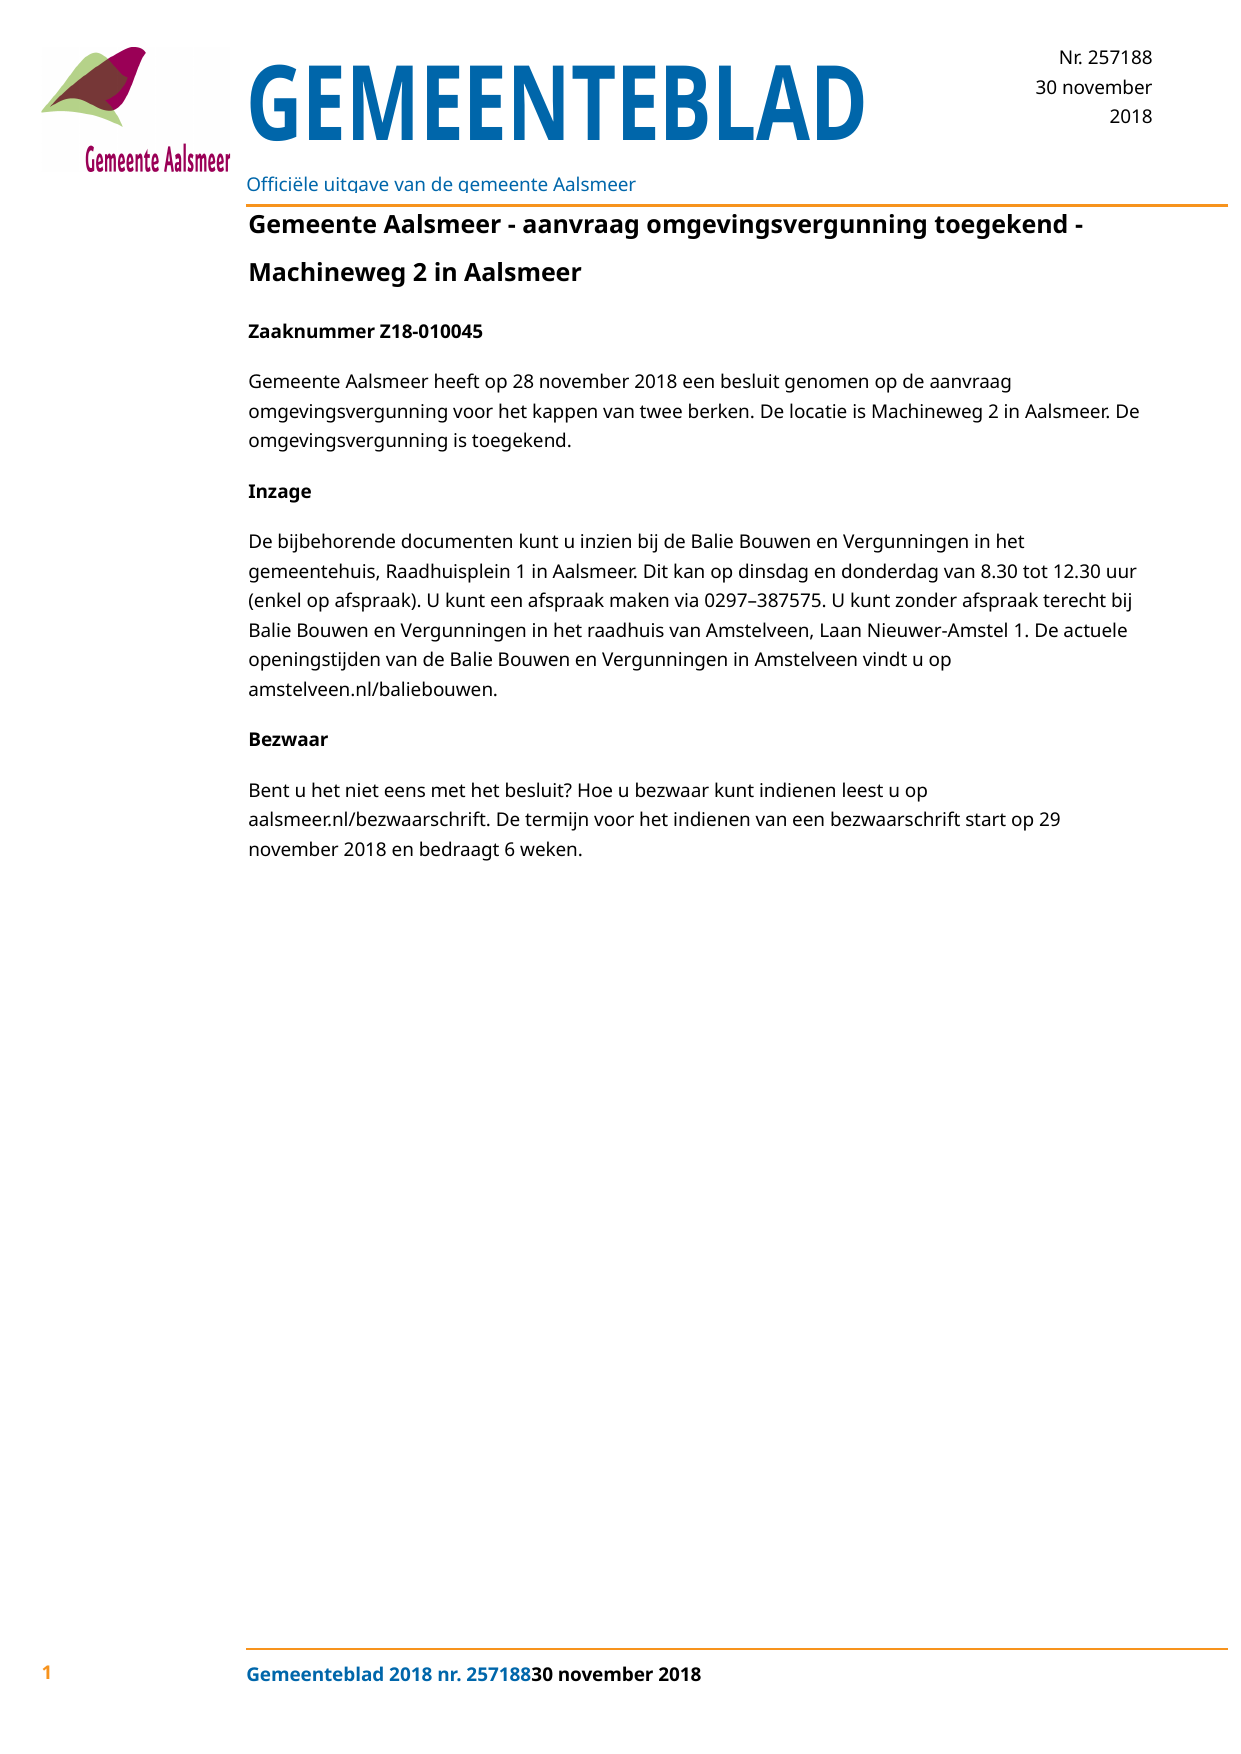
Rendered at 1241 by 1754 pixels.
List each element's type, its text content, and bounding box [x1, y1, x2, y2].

picture [41, 47, 231, 172]
text Inzage [248, 478, 1152, 504]
text Bent u het niet eens met het besluit? Hoe u bezwaar kunt indienen leest u op aalsmeer.nl/bezwaarschrift. De termijn voor het indienen van een bezwaarschrift start op 29 november 2018 en bedraagt 6 weken. [248, 777, 1152, 862]
text De bijbehorende documenten kunt u inzien bij de Balie Bouwen en Vergunningen in het gemeentehuis, Raadhuisplein 1 in Aalsmeer. Dit kan op dinsdag en donderdag van 8.30 tot 12.30 uur (enkel op afspraak). U kunt een afspraak maken via 0297–387575. U kunt zonder afspraak terecht bij Balie Bouwen en Vergunningen in het raadhuis van Amstelveen, Laan Nieuwer-Amstel 1. De actuele openingstijden van de Balie Bouwen en Vergunningen in Amstelveen vindt u op amstelveen.nl/baliebouwen. [248, 528, 1152, 702]
text Gemeente Aalsmeer heeft op 28 november 2018 een besluit genomen op de aanvraag omgevingsvergunning voor het kappen van twee berken. De locatie is Machineweg 2 in Aalsmeer. De omgevingsvergunning is toegekend. [248, 368, 1152, 453]
text Gemeente Aalsmeer - aanvraag omgevingsvergunning toegekend - Machineweg 2 in Aalsmeer [248, 207, 1152, 288]
text Bezwaar [248, 727, 1152, 752]
text Zaaknummer Z18-010045 [248, 318, 1152, 344]
